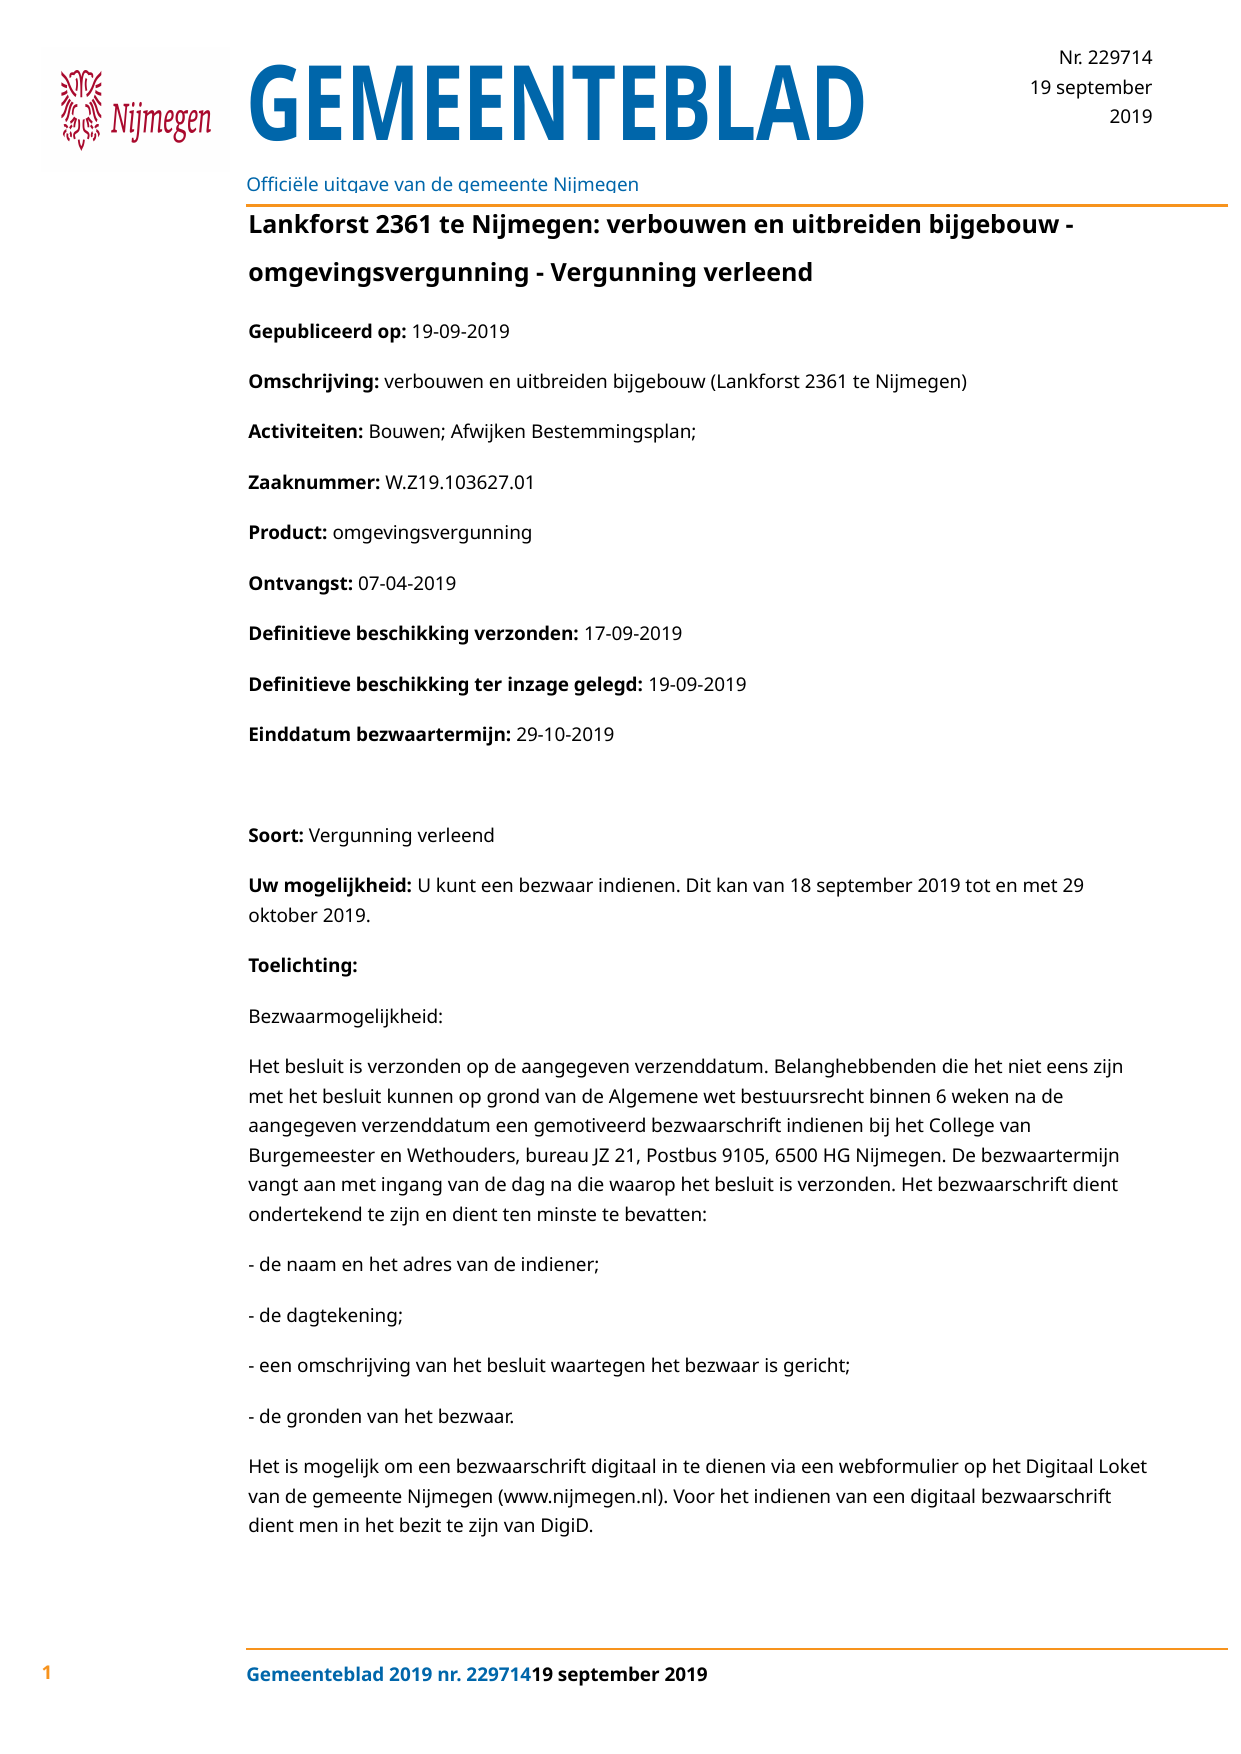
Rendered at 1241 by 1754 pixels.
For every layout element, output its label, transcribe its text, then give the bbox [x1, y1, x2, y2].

text Soort: Vergunning verleend [248, 822, 1152, 848]
text Ontvangst: 07-04-2019 [248, 570, 1152, 596]
text Zaaknummer: W.Z19.103627.01 [248, 469, 1152, 495]
text Einddatum bezwaartermijn: 29-10-2019 [248, 721, 1152, 747]
text Definitieve beschikking verzonden: 17-09-2019 [248, 620, 1152, 646]
text Het is mogelijk om een bezwaarschrift digitaal in te dienen via een webformulier op het Digitaal Loket van de gemeente Nijmegen (www.nijmegen.nl). Voor het indienen van een digitaal bezwaarschrift dient men in het bezit te zijn van DigiD. [248, 1453, 1152, 1538]
text Uw mogelijkheid: U kunt een bezwaar indienen. Dit kan van 18 september 2019 tot en met 29 oktober 2019. [248, 872, 1152, 928]
text - een omschrijving van het besluit waartegen het bezwaar is gericht; [248, 1352, 1152, 1378]
picture [41, 47, 231, 172]
text Product: omgevingsvergunning [248, 519, 1152, 545]
text Definitieve beschikking ter inzage gelegd: 19-09-2019 [248, 671, 1152, 697]
text - de naam en het adres van de indiener; [248, 1252, 1152, 1277]
text Gepubliceerd op: 19-09-2019 [248, 318, 1152, 344]
text Toelichting: [248, 952, 1152, 978]
text - de gronden van het bezwaar. [248, 1403, 1152, 1429]
text - de dagtekening; [248, 1302, 1152, 1328]
text Omschrijving: verbouwen en uitbreiden bijgebouw (Lankforst 2361 te Nijmegen) [248, 368, 1152, 394]
text Bezwaarmogelijkheid: [248, 1003, 1152, 1029]
text Activiteiten: Bouwen; Afwijken Bestemmingsplan; [248, 419, 1152, 444]
text Lankforst 2361 te Nijmegen: verbouwen en uitbreiden bijgebouw - omgevingsvergunning - Vergunning verleend [248, 207, 1152, 288]
text Het besluit is verzonden op de aangegeven verzenddatum. Belanghebbenden die het niet eens zijn met het besluit kunnen op grond van de Algemene wet bestuursrecht binnen 6 weken na de aangegeven verzenddatum een gemotiveerd bezwaarschrift indienen bij het College van Burgemeester en Wethouders, bureau JZ 21, Postbus 9105, 6500 HG Nijmegen. De bezwaartermijn vangt aan met ingang van de dag na die waarop het besluit is verzonden. Het bezwaarschrift dient ondertekend te zijn en dient ten minste te bevatten: [248, 1053, 1152, 1227]
